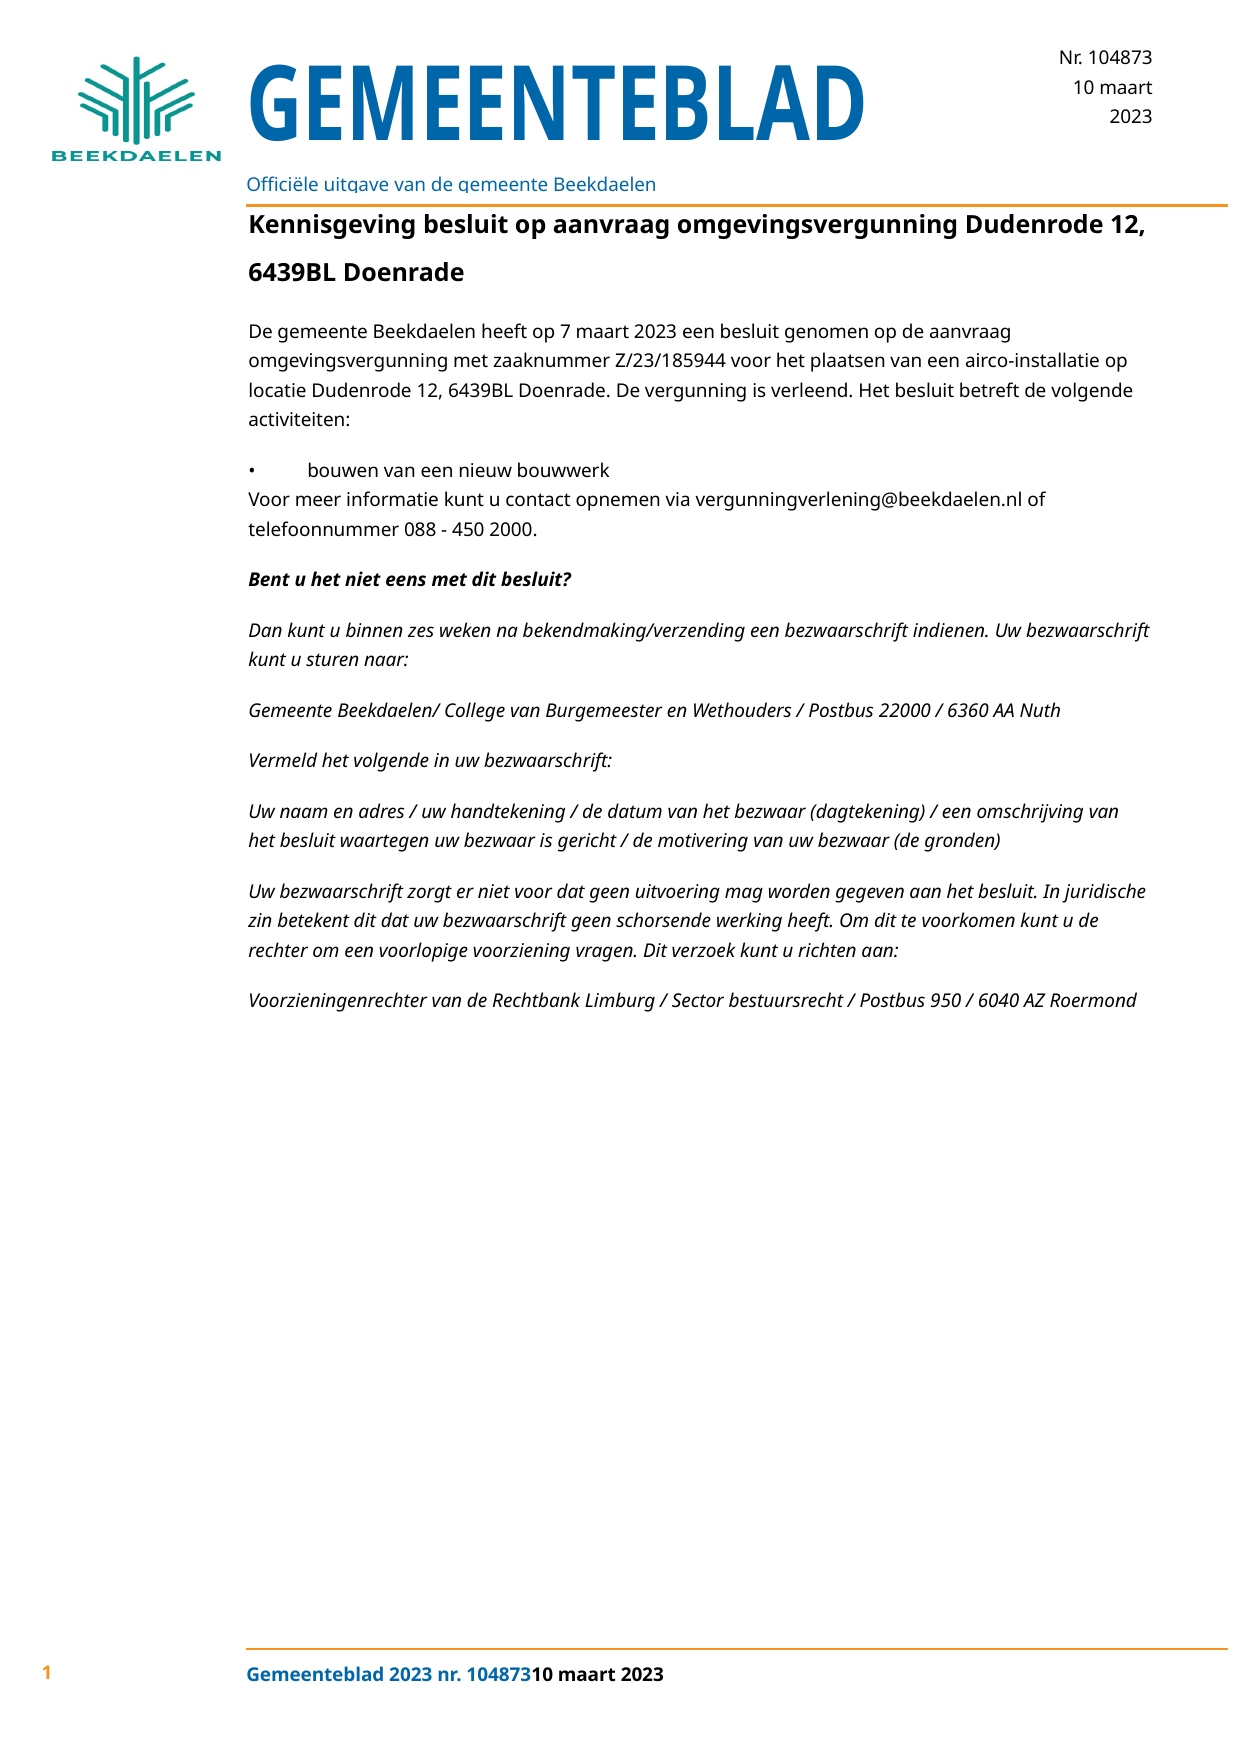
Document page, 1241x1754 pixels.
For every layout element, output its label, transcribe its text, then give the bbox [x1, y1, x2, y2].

text Uw bezwaarschrift zorgt er niet voor dat geen uitvoering mag worden gegeven aan het besluit. In juridische zin betekent dit dat uw bezwaarschrift geen schorsende werking heeft. Om dit te voorkomen kunt u de rechter om een voorlopige voorziening vragen. Dit verzoek kunt u richten aan: [248, 878, 1152, 963]
text Gemeente Beekdaelen/ College van Burgemeester en Wethouders / Postbus 22000 / 6360 AA Nuth [248, 697, 1152, 723]
text Voorzieningenrechter van de Rechtbank Limburg / Sector bestuursrecht / Postbus 950 / 6040 AZ Roermond [248, 987, 1152, 1013]
text Dan kunt u binnen zes weken na bekendmaking/verzending een bezwaarschrift indienen. Uw bezwaarschrift kunt u sturen naar: [248, 617, 1152, 672]
text De gemeente Beekdaelen heeft op 7 maart 2023 een besluit genomen op de aanvraag omgevingsvergunning met zaaknummer Z/23/185944 voor het plaatsen van een airco-installatie op locatie Dudenrode 12, 6439BL Doenrade. De vergunning is verleend. Het besluit betreft de volgende activiteiten: [248, 318, 1152, 432]
text Bent u het niet eens met dit besluit? [248, 567, 1152, 592]
text Voor meer informatie kunt u contact opnemen via vergunningverlening@beekdaelen.nl of telefoonnummer 088 - 450 2000. [248, 487, 1152, 542]
text Vermeld het volgende in uw bezwaarschrift: [248, 747, 1152, 773]
picture [41, 47, 231, 172]
text Uw naam en adres / uw handtekening / de datum van het bezwaar (dagtekening) / een omschrijving van het besluit waartegen uw bezwaar is gericht / de motivering van uw bezwaar (de gronden) [248, 798, 1152, 853]
list bouwen van een nieuw bouwwerk [248, 457, 1152, 483]
text Kennisgeving besluit op aanvraag omgevingsvergunning Dudenrode 12, 6439BL Doenrade [248, 207, 1152, 288]
